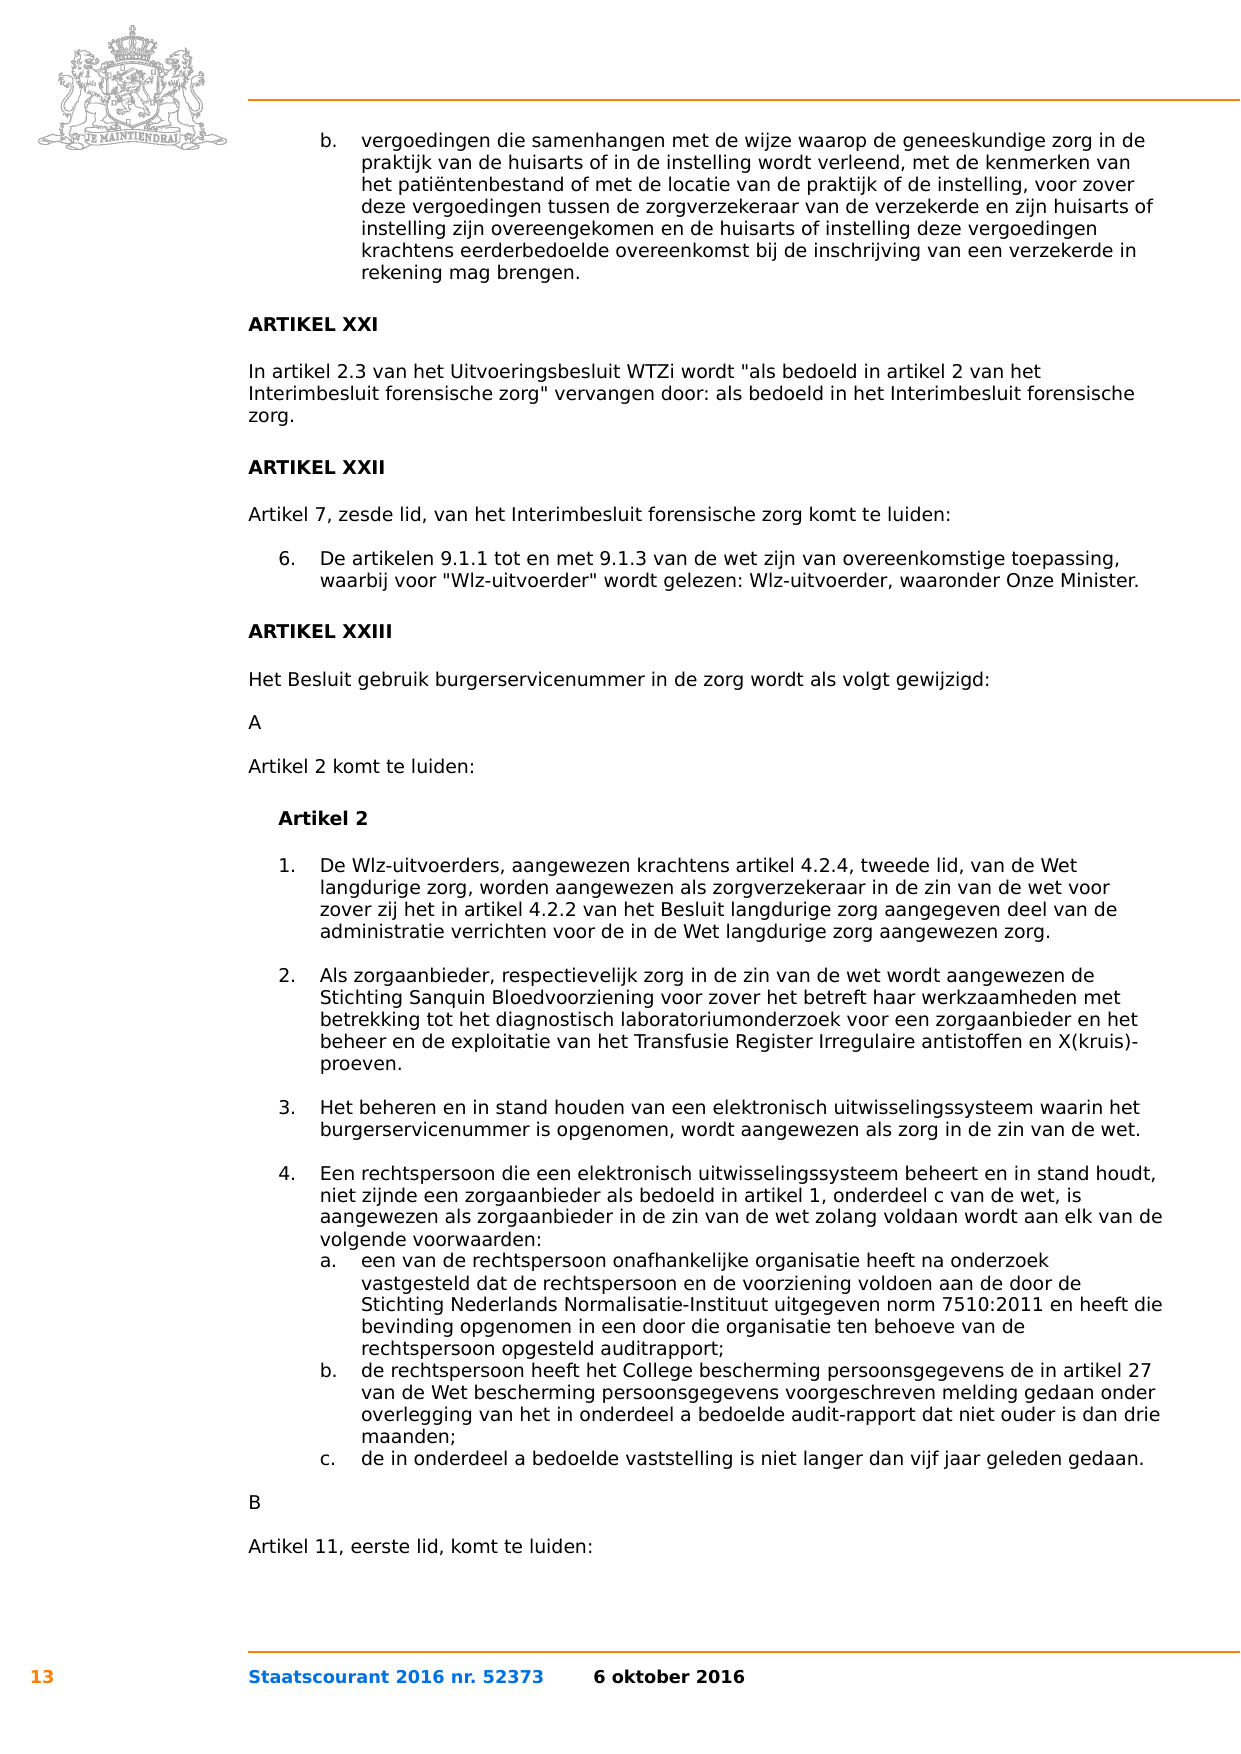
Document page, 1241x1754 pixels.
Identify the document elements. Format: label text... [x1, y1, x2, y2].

text 6. De artikelen 9.1.1 tot en met 9.1.3 van de wet zijn van overeenkomstige toepassing, waarbij voor "Wlz-uitvoerder" wordt gelezen: Wlz-uitvoerder, waaronder Onze Minister. [278, 547, 1163, 591]
text Artikel 11, eerste lid, komt te luiden: [248, 1536, 1163, 1558]
text In artikel 2.3 van het Uitvoeringsbesluit WTZi wordt "als bedoeld in artikel 2 van het Interimbesluit forensische zorg" vervangen door: als bedoeld in het Interimbesluit forensische zorg. [248, 361, 1163, 427]
subtitle ARTIKEL XXIII [248, 621, 1163, 643]
text c. de in onderdeel a bedoelde vaststelling is niet langer dan vijf jaar geleden gedaan. [319, 1448, 1163, 1470]
subtitle Artikel 2 [278, 808, 1163, 830]
subtitle ARTIKEL XXI [248, 314, 1163, 336]
text A [248, 712, 1163, 734]
text Het Besluit gebruik burgerservicenummer in de zorg wordt als volgt gewijzigd: [248, 668, 1163, 690]
subtitle ARTIKEL XXII [248, 457, 1163, 479]
text a. een van de rechtspersoon onafhankelijke organisatie heeft na onderzoek vastgesteld dat de rechtspersoon en de voorziening voldoen aan de door de Stichting Nederlands Normalisatie-Instituut uitgegeven norm 7510:2011 en heeft die bevinding opgenomen in een door die organisatie ten behoeve van de rechtspersoon opgesteld auditrapport; [319, 1250, 1163, 1360]
text B [248, 1492, 1163, 1514]
text b. de rechtspersoon heeft het College bescherming persoonsgegevens de in artikel 27 van de Wet bescherming persoonsgegevens voorgeschreven melding gedaan onder overlegging van het in onderdeel a bedoelde audit-rapport dat niet ouder is dan drie maanden; [319, 1360, 1163, 1448]
text 3. Het beheren en in stand houden van een elektronisch uitwisselingssysteem waarin het burgerservicenummer is opgenomen, wordt aangewezen als zorg in de zin van de wet. [278, 1097, 1163, 1141]
text Artikel 7, zesde lid, van het Interimbesluit forensische zorg komt te luiden: [248, 504, 1163, 526]
text Artikel 2 komt te luiden: [248, 756, 1163, 778]
text 2. Als zorgaanbieder, respectievelijk zorg in de zin van de wet wordt aangewezen de Stichting Sanquin Bloedvoorziening voor zover het betreft haar werkzaamheden met betrekking tot het diagnostisch laboratoriumonderzoek voor een zorgaanbieder en het beheer en de exploitatie van het Transfusie Register Irregulaire antistoffen en X(kruis)-proeven. [278, 965, 1163, 1075]
text 1. De Wlz-uitvoerders, aangewezen krachtens artikel 4.2.4, tweede lid, van de Wet langdurige zorg, worden aangewezen als zorgverzekeraar in de zin van de wet voor zover zij het in artikel 4.2.2 van het Besluit langdurige zorg aangegeven deel van de administratie verrichten voor de in de Wet langdurige zorg aangewezen zorg. [278, 855, 1163, 943]
text b. vergoedingen die samenhangen met de wijze waarop de geneeskundige zorg in de praktijk van de huisarts of in de instelling wordt verleend, met de kenmerken van het patiëntenbestand of met de locatie van de praktijk of de instelling, voor zover deze vergoedingen tussen de zorgverzekeraar van de verzekerde en zijn huisarts of instelling zijn overeengekomen en de huisarts of instelling deze vergoedingen krachtens eerderbedoelde overeenkomst bij de inschrijving van een verzekerde in rekening mag brengen. [319, 130, 1163, 284]
text 4. Een rechtspersoon die een elektronisch uitwisselingssysteem beheert en in stand houdt, niet zijnde een zorgaanbieder als bedoeld in artikel 1, onderdeel c van de wet, is aangewezen als zorgaanbieder in de zin van de wet zolang voldaan wordt aan elk van de volgende voorwaarden: [278, 1162, 1163, 1250]
picture [38, 25, 227, 150]
